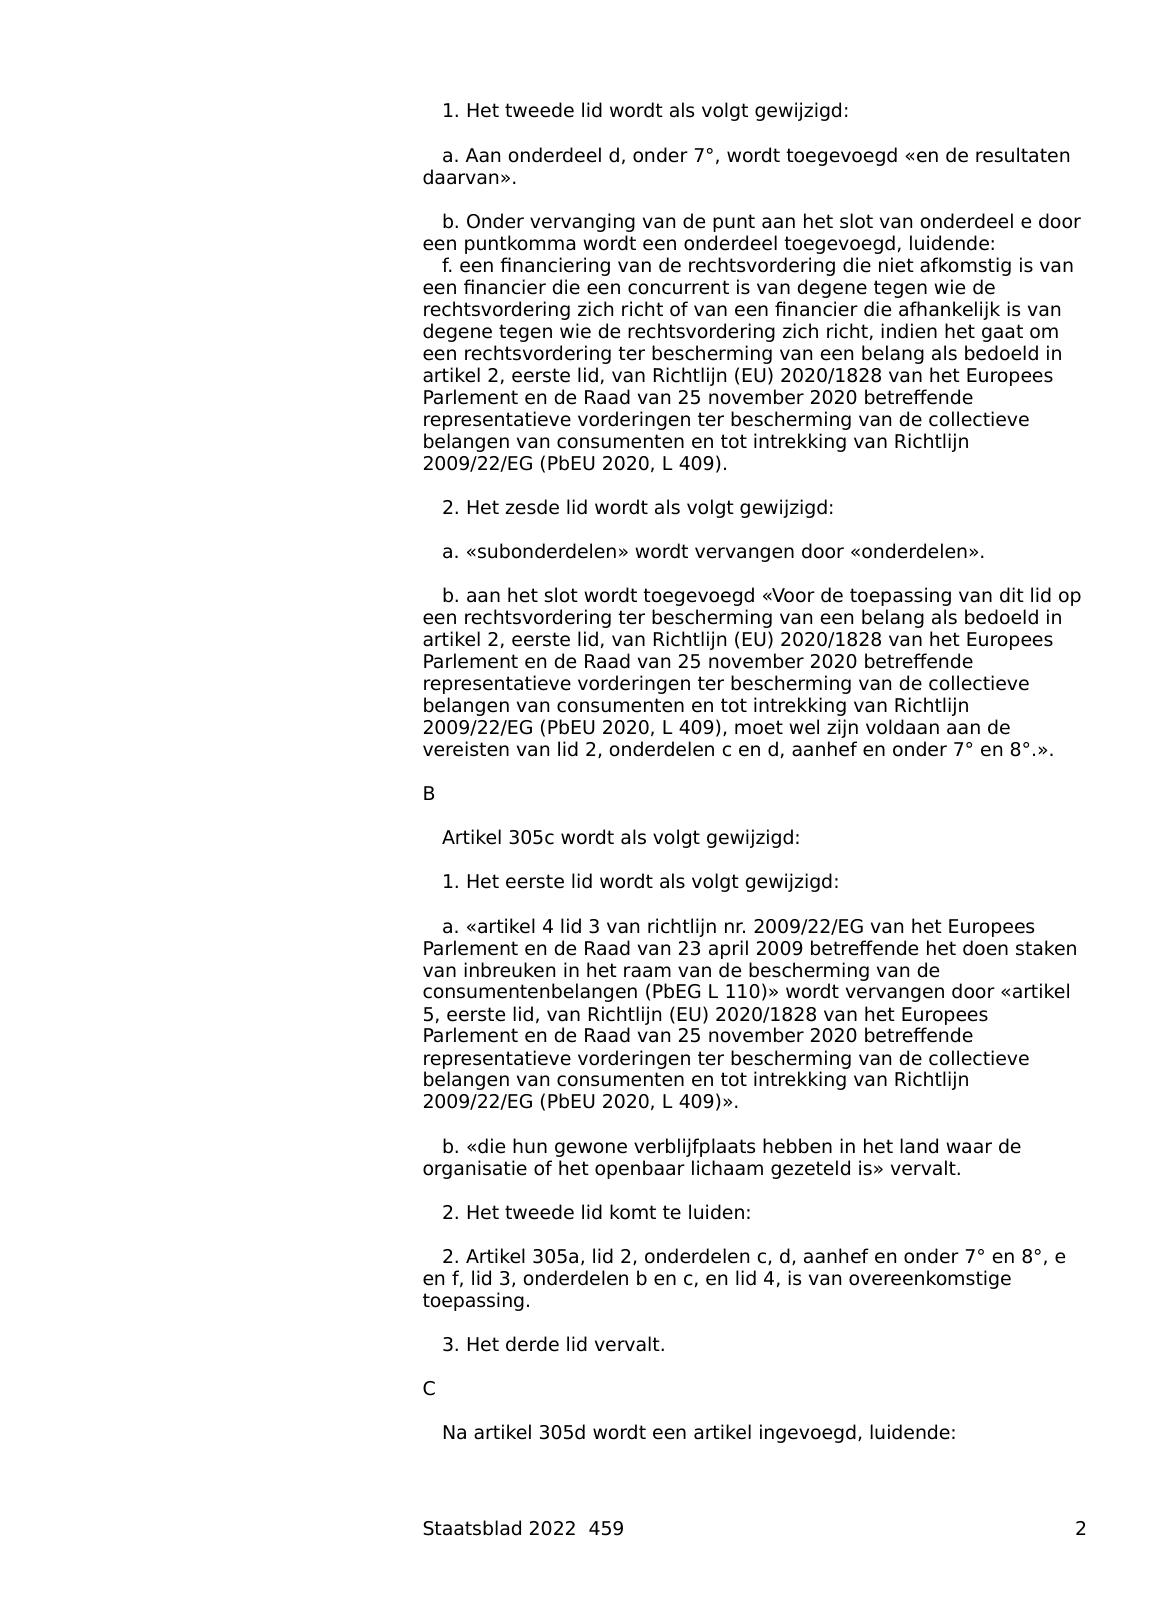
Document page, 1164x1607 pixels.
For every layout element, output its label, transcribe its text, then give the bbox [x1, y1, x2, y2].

text 2. Het zesde lid wordt als volgt gewijzigd: [422, 497, 1087, 519]
text 2. Het tweede lid komt te luiden: [422, 1202, 1087, 1224]
text b. «die hun gewone verblijfplaats hebben in het land waar de organisatie of het openbaar lichaam gezeteld is» vervalt. [422, 1136, 1087, 1179]
text f. een financiering van de rechtsvordering die niet afkomstig is van een financier die een concurrent is van degene tegen wie de rechtsvordering zich richt of van een financier die afhankelijk is van degene tegen wie de rechtsvordering zich richt, indien het gaat om een rechtsvordering ter bescherming van een belang als bedoeld in artikel 2, eerste lid, van Richtlijn (EU) 2020/1828 van het Europees Parlement en de Raad van 25 november 2020 betreffende representatieve vorderingen ter bescherming van de collectieve belangen van consumenten en tot intrekking van Richtlijn 2009/22/EG (PbEU 2020, L 409). [422, 255, 1087, 474]
text Artikel 305c wordt als volgt gewijzigd: [422, 827, 1087, 849]
text b. aan het slot wordt toegevoegd «Voor de toepassing van dit lid op een rechtsvordering ter bescherming van een belang als bedoeld in artikel 2, eerste lid, van Richtlijn (EU) 2020/1828 van het Europees Parlement en de Raad van 25 november 2020 betreffende representatieve vorderingen ter bescherming van de collectieve belangen van consumenten en tot intrekking van Richtlijn 2009/22/EG (PbEU 2020, L 409), moet wel zijn voldaan aan de vereisten van lid 2, onderdelen c en d, aanhef en onder 7° en 8°.». [422, 585, 1087, 761]
text a. «subonderdelen» wordt vervangen door «onderdelen». [422, 541, 1087, 563]
text 2. Artikel 305a, lid 2, onderdelen c, d, aanhef en onder 7° en 8°, e en f, lid 3, onderdelen b en c, en lid 4, is van overeenkomstige toepassing. [422, 1246, 1087, 1312]
text a. Aan onderdeel d, onder 7°, wordt toegevoegd «en de resultaten daarvan». [422, 144, 1087, 188]
text b. Onder vervanging van de punt aan het slot van onderdeel e door een puntkomma wordt een onderdeel toegevoegd, luidende: [422, 211, 1087, 255]
text 3. Het derde lid vervalt. [422, 1334, 1087, 1356]
text C [422, 1378, 1087, 1400]
text 1. Het eerste lid wordt als volgt gewijzigd: [422, 871, 1087, 893]
text Na artikel 305d wordt een artikel ingevoegd, luidende: [422, 1422, 1087, 1444]
text B [422, 783, 1087, 805]
text 1. Het tweede lid wordt als volgt gewijzigd: [422, 100, 1087, 122]
text a. «artikel 4 lid 3 van richtlijn nr. 2009/22/EG van het Europees Parlement en de Raad van 23 april 2009 betreffende het doen staken van inbreuken in het raam van de bescherming van de consumentenbelangen (PbEG L 110)» wordt vervangen door «artikel 5, eerste lid, van Richtlijn (EU) 2020/1828 van het Europees Parlement en de Raad van 25 november 2020 betreffende representatieve vorderingen ter bescherming van de collectieve belangen van consumenten en tot intrekking van Richtlijn 2009/22/EG (PbEU 2020, L 409)». [422, 916, 1087, 1113]
